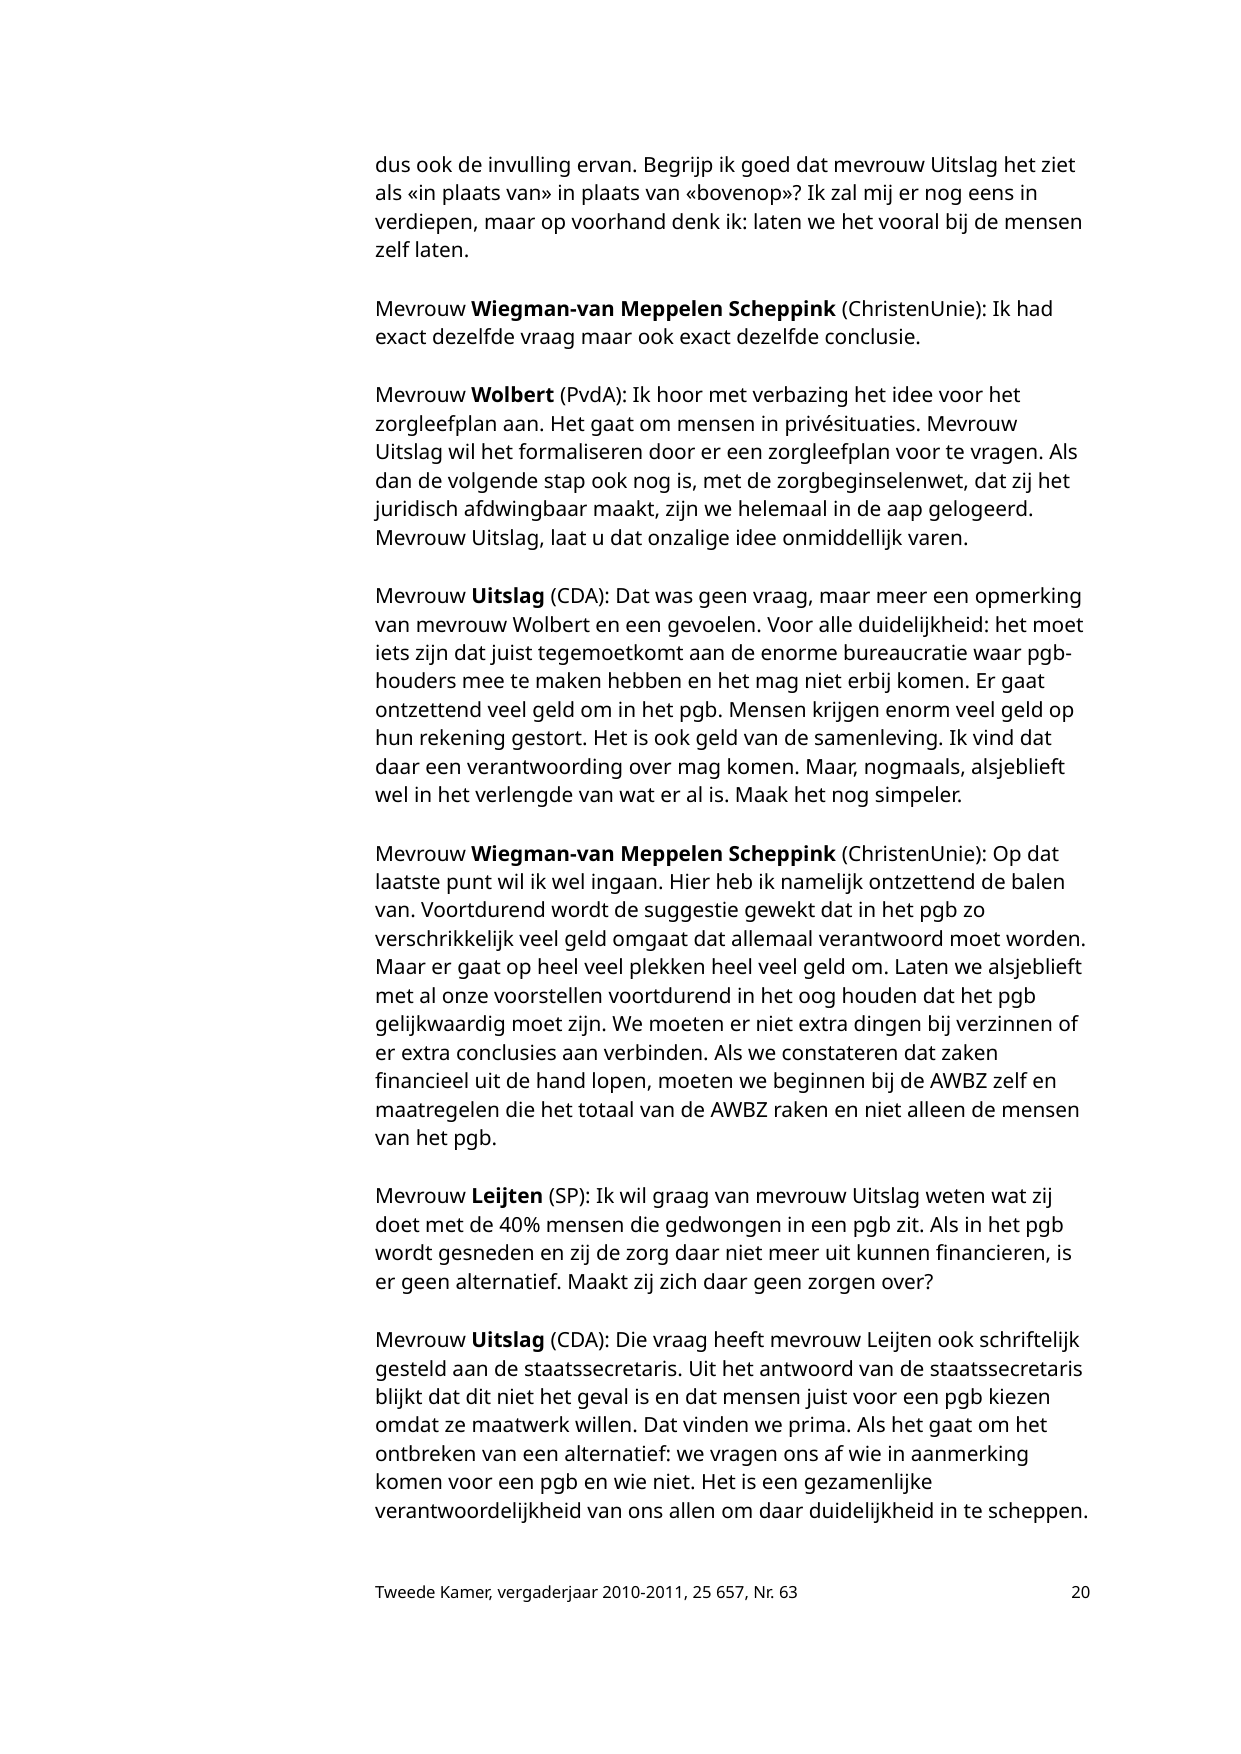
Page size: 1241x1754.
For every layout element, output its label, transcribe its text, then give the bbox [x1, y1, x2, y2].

text Mevrouw Uitslag (CDA): Dat was geen vraag, maar meer een opmerking van mevrouw Wolbert en een gevoelen. Voor alle duidelijkheid: het moet iets zijn dat juist tegemoetkomt aan de enorme bureaucratie waar pgb-houders mee te maken hebben en het mag niet erbij komen. Er gaat ontzettend veel geld om in het pgb. Mensen krijgen enorm veel geld op hun rekening gestort. Het is ook geld van de samenleving. Ik vind dat daar een verantwoording over mag komen. Maar, nogmaals, alsjeblieft wel in het verlengde van wat er al is. Maak het nog simpeler. [375, 581, 1090, 809]
text Mevrouw Leijten (SP): Ik wil graag van mevrouw Uitslag weten wat zij doet met de 40% mensen die gedwongen in een pgb zit. Als in het pgb wordt gesneden en zij de zorg daar niet meer uit kunnen financieren, is er geen alternatief. Maakt zij zich daar geen zorgen over? [375, 1182, 1090, 1295]
text dus ook de invulling ervan. Begrijp ik goed dat mevrouw Uitslag het ziet als «in plaats van» in plaats van «bovenop»? Ik zal mij er nog eens in verdiepen, maar op voorhand denk ik: laten we het vooral bij de mensen zelf laten. [375, 150, 1090, 264]
text Mevrouw Wolbert (PvdA): Ik hoor met verbazing het idee voor het zorgleefplan aan. Het gaat om mensen in privésituaties. Mevrouw Uitslag wil het formaliseren door er een zorgleefplan voor te vragen. Als dan de volgende stap ook nog is, met de zorgbeginselenwet, dat zij het juridisch afdwingbaar maakt, zijn we helemaal in de aap gelogeerd. Mevrouw Uitslag, laat u dat onzalige idee onmiddellijk varen. [375, 381, 1090, 551]
text Mevrouw Wiegman-van Meppelen Scheppink (ChristenUnie): Ik had exact dezelfde vraag maar ook exact dezelfde conclusie. [375, 294, 1090, 351]
text Mevrouw Uitslag (CDA): Die vraag heeft mevrouw Leijten ook schriftelijk gesteld aan de staatssecretaris. Uit het antwoord van de staatssecretaris blijkt dat dit niet het geval is en dat mensen juist voor een pgb kiezen omdat ze maatwerk willen. Dat vinden we prima. Als het gaat om het ontbreken van een alternatief: we vragen ons af wie in aanmerking komen voor een pgb en wie niet. Het is een gezamenlijke verantwoordelijkheid van ons allen om daar duidelijkheid in te scheppen. [375, 1325, 1090, 1524]
text Mevrouw Wiegman-van Meppelen Scheppink (ChristenUnie): Op dat laatste punt wil ik wel ingaan. Hier heb ik namelijk ontzettend de balen van. Voortdurend wordt de suggestie gewekt dat in het pgb zo verschrikkelijk veel geld omgaat dat allemaal verantwoord moet worden. Maar er gaat op heel veel plekken heel veel geld om. Laten we alsjeblieft met al onze voorstellen voortdurend in het oog houden dat het pgb gelijkwaardig moet zijn. We moeten er niet extra dingen bij verzinnen of er extra conclusies aan verbinden. Als we constateren dat zaken financieel uit de hand lopen, moeten we beginnen bij de AWBZ zelf en maatregelen die het totaal van de AWBZ raken en niet alleen de mensen van het pgb. [375, 839, 1090, 1152]
